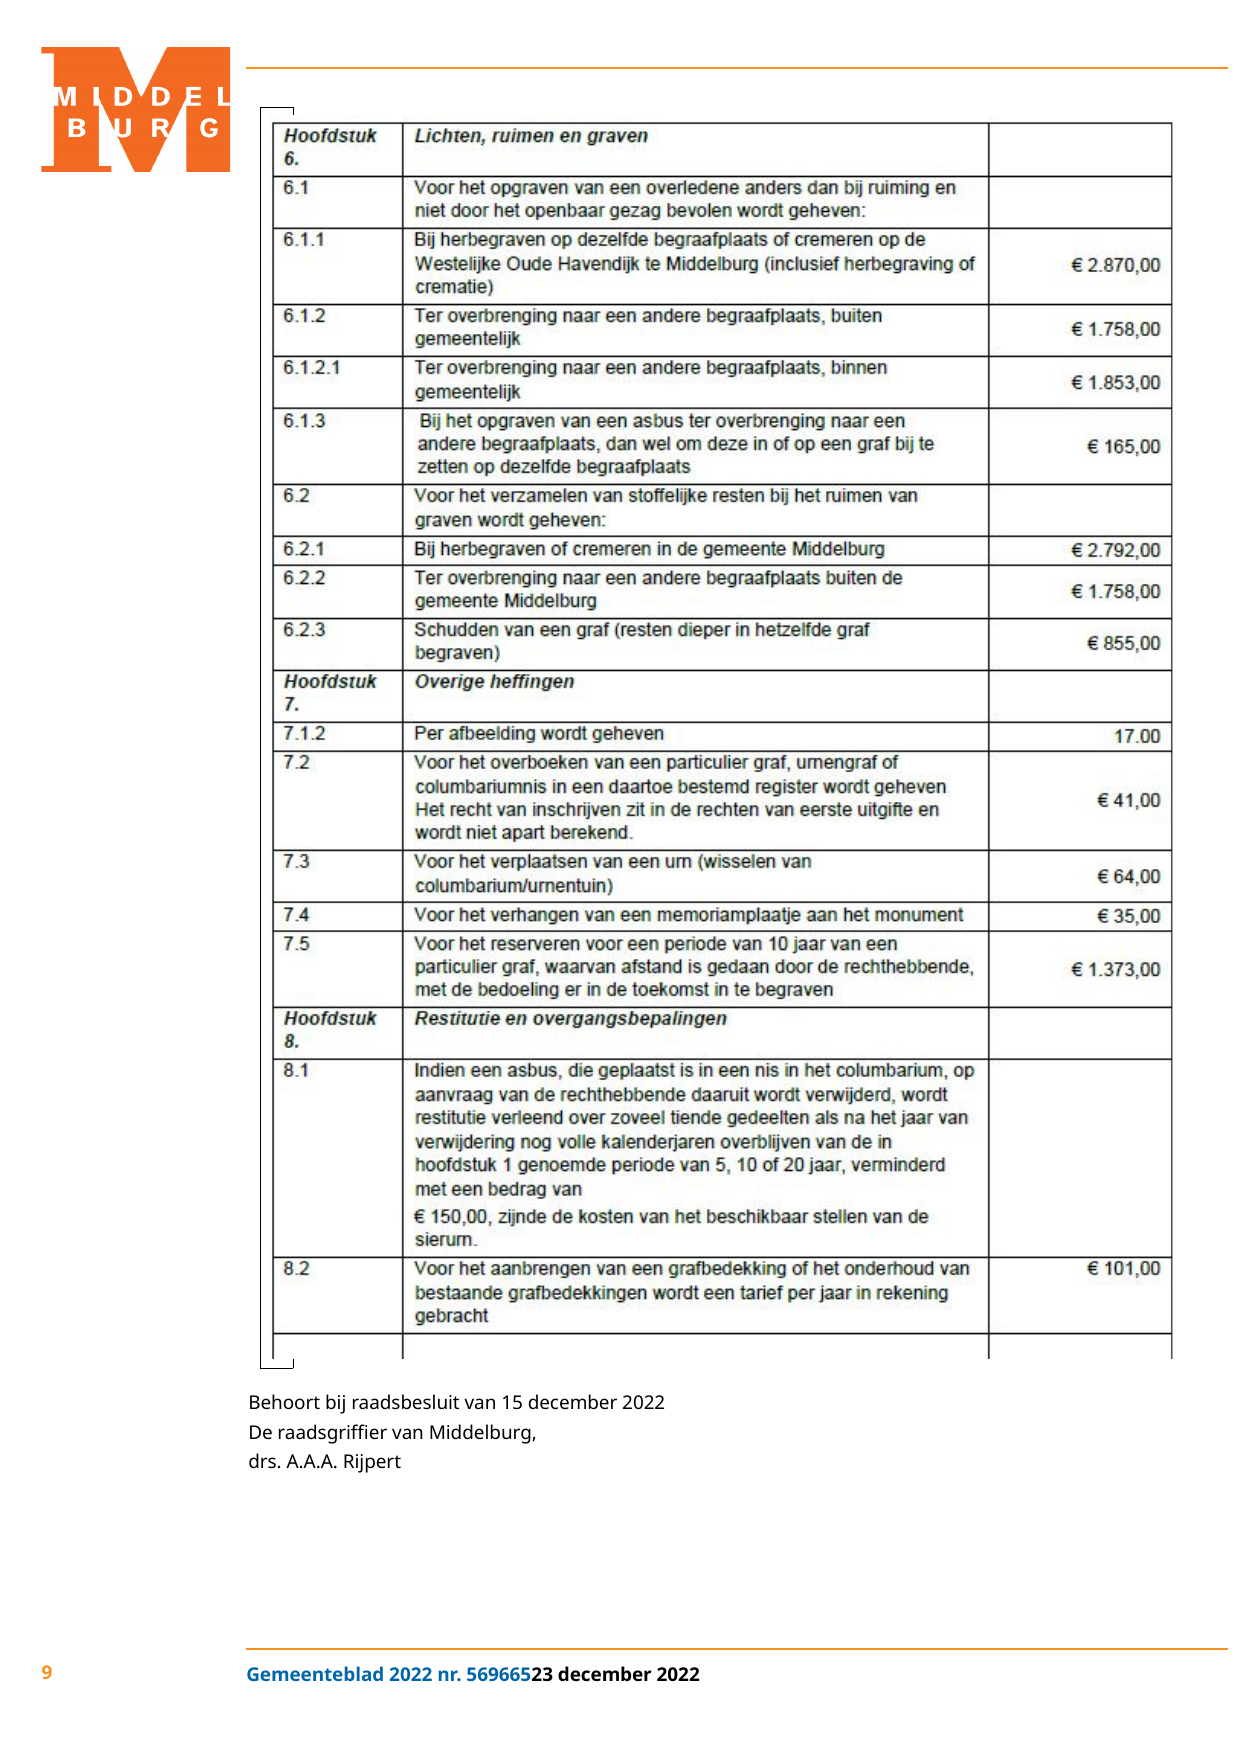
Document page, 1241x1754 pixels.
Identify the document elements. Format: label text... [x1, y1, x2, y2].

text drs. A.A.A. Rijpert [248, 1448, 1152, 1474]
picture [268, 115, 1173, 1359]
text Behoort bij raadsbesluit van 15 december 2022 [248, 1389, 1152, 1415]
picture [41, 47, 231, 172]
text De raadsgriffier van Middelburg, [248, 1419, 1152, 1444]
